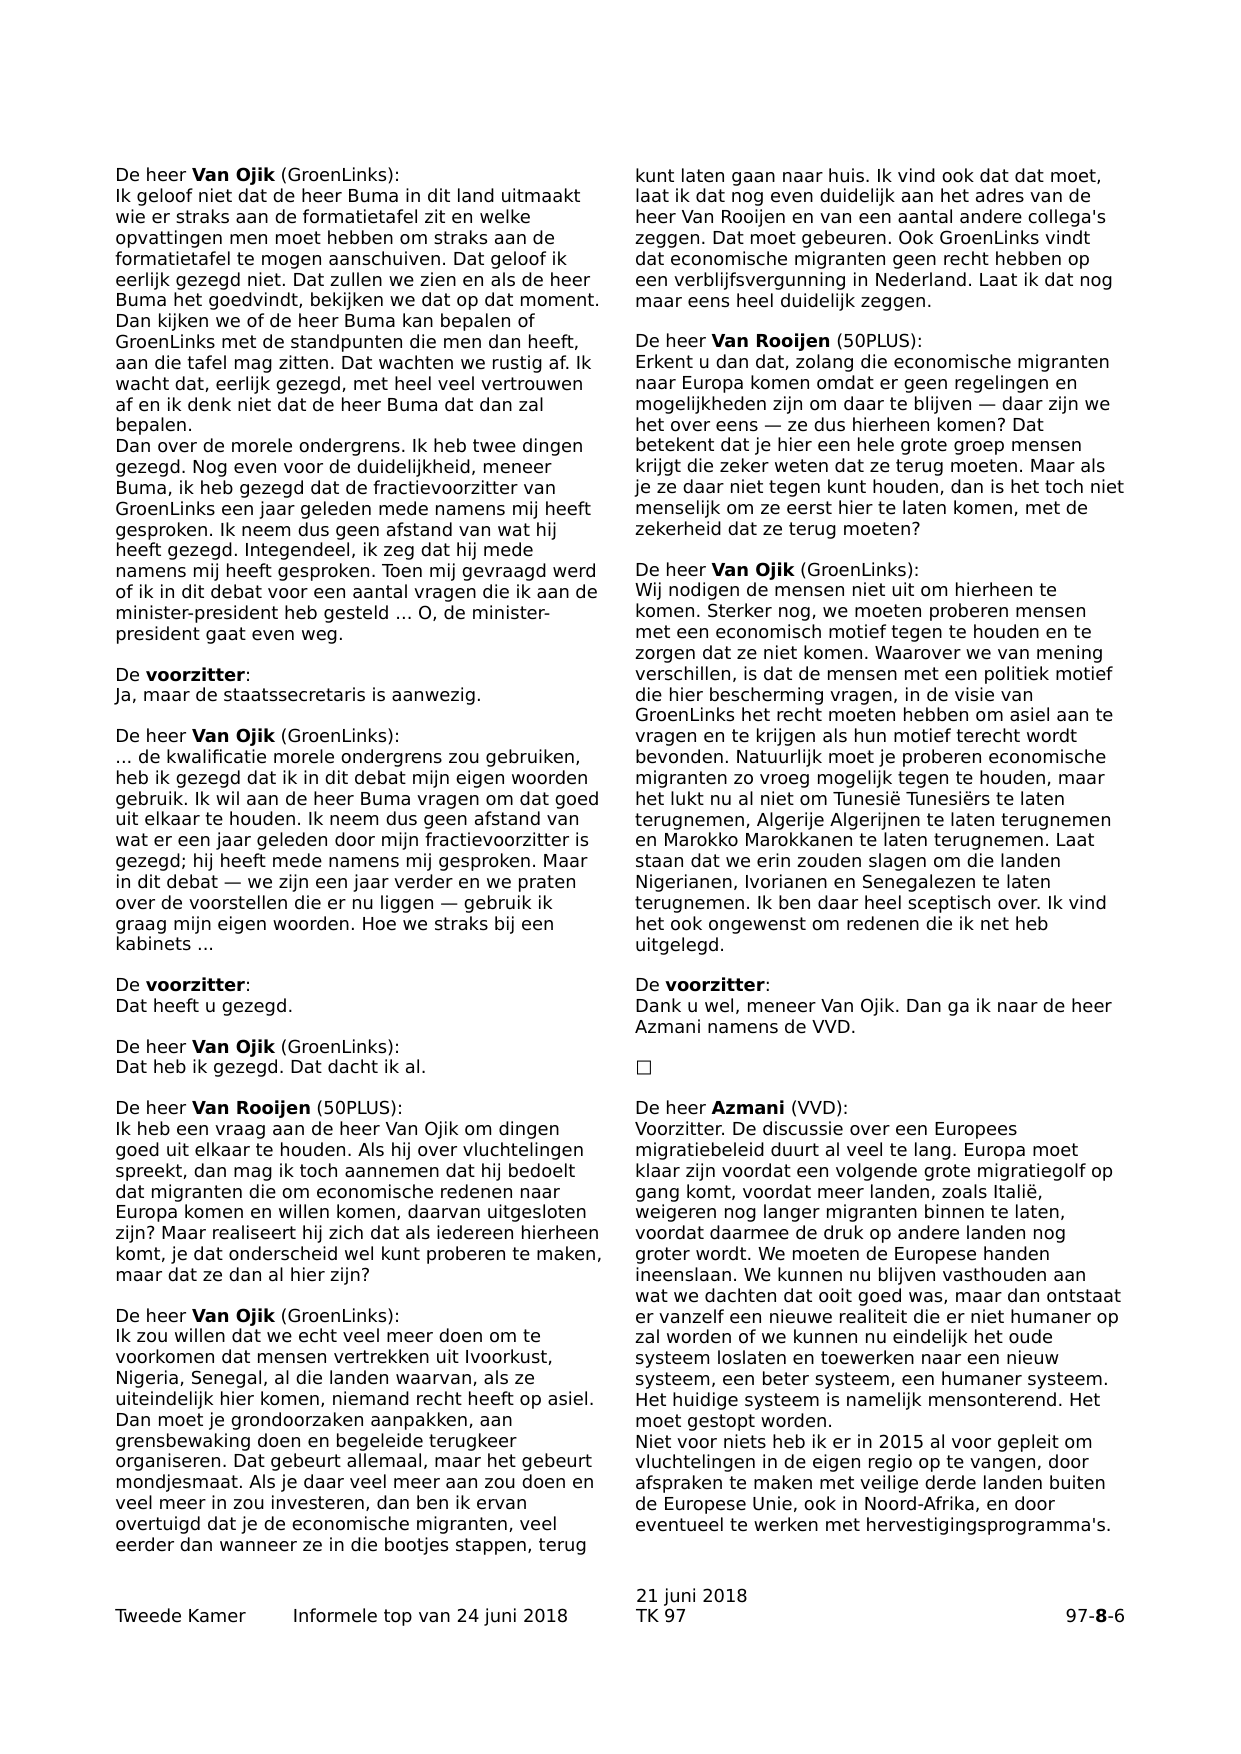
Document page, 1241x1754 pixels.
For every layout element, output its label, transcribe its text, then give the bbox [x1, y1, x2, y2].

text kunt laten gaan naar huis. Ik vind ook dat dat moet, laat ik dat nog even duidelijk aan het adres van de heer Van Rooijen en van een aantal andere collega's zeggen. Dat moet gebeuren. Ook GroenLinks vindt dat economische migranten geen recht hebben op een verblijfsvergunning in Nederland. Laat ik dat nog maar eens heel duidelijk zeggen. [635, 165, 1125, 311]
text Ja, maar de staatssecretaris is aanwezig. [115, 685, 605, 706]
text Wij nodigen de mensen niet uit om hierheen te komen. Sterker nog, we moeten proberen mensen met een economisch motief tegen te houden en te zorgen dat ze niet komen. Waarover we van mening verschillen, is dat de mensen met een politiek motief die hier bescherming vragen, in de visie van GroenLinks het recht moeten hebben om asiel aan te vragen en te krijgen als hun motief terecht wordt bevonden. Natuurlijk moet je proberen economische migranten zo vroeg mogelijk tegen te houden, maar het lukt nu al niet om Tunesië Tunesiërs te laten terugnemen, Algerije Algerijnen te laten terugnemen en Marokko Marokkanen te laten terugnemen. Laat staan dat we erin zouden slagen om die landen Nigerianen, Ivorianen en Senegalezen te laten terugnemen. Ik ben daar heel sceptisch over. Ik vind het ook ongewenst om redenen die ik net heb uitgelegd. [635, 580, 1125, 955]
text De voorzitter: [635, 975, 1125, 996]
text De heer Van Ojik (GroenLinks): [115, 1037, 605, 1057]
text Ik geloof niet dat de heer Buma in dit land uitmaakt wie er straks aan de formatietafel zit en welke opvattingen men moet hebben om straks aan de formatietafel te mogen aanschuiven. Dat geloof ik eerlijk gezegd niet. Dat zullen we zien en als de heer Buma het goedvindt, bekijken we dat op dat moment. Dan kijken we of de heer Buma kan bepalen of GroenLinks met de standpunten die men dan heeft, aan die tafel mag zitten. Dat wachten we rustig af. Ik wacht dat, eerlijk gezegd, met heel veel vertrouwen af en ik denk niet dat de heer Buma dat dan zal bepalen. [115, 186, 605, 436]
text Dan over de morele ondergrens. Ik heb twee dingen gezegd. Nog even voor de duidelijkheid, meneer Buma, ik heb gezegd dat de fractievoorzitter van GroenLinks een jaar geleden mede namens mij heeft gesproken. Ik neem dus geen afstand van wat hij heeft gezegd. Integendeel, ik zeg dat hij mede namens mij heeft gesproken. Toen mij gevraagd werd of ik in dit debat voor een aantal vragen die ik aan de minister-president heb gesteld ... O, de minister-president gaat even weg. [115, 436, 605, 644]
text Ik zou willen dat we echt veel meer doen om te voorkomen dat mensen vertrekken uit Ivoorkust, Nigeria, Senegal, al die landen waarvan, als ze uiteindelijk hier komen, niemand recht heeft op asiel. Dan moet je grondoorzaken aanpakken, aan grensbewaking doen en begeleide terugkeer organiseren. Dat gebeurt allemaal, maar het gebeurt mondjesmaat. Als je daar veel meer aan zou doen en veel meer in zou investeren, dan ben ik ervan overtuigd dat je de economische migranten, veel eerder dan wanneer ze in die bootjes stappen, terug [115, 1326, 605, 1555]
text Dat heb ik gezegd. Dat dacht ik al. [115, 1057, 605, 1078]
text Niet voor niets heb ik er in 2015 al voor gepleit om vluchtelingen in de eigen regio op te vangen, door afspraken te maken met veilige derde landen buiten de Europese Unie, ook in Noord-Afrika, en door eventueel te werken met hervestigingsprogramma's. [635, 1431, 1125, 1536]
text De voorzitter: [115, 975, 605, 996]
text Dat heeft u gezegd. [115, 996, 605, 1017]
text De heer Van Ojik (GroenLinks): [115, 1306, 605, 1326]
text De heer Van Rooijen (50PLUS): [635, 331, 1125, 352]
text De voorzitter: [115, 664, 605, 685]
text De heer Azmani (VVD): [635, 1098, 1125, 1119]
text Ik heb een vraag aan de heer Van Ojik om dingen goed uit elkaar te houden. Als hij over vluchtelingen spreekt, dan mag ik toch aannemen dat hij bedoelt dat migranten die om economische redenen naar Europa komen en willen komen, daarvan uitgesloten zijn? Maar realiseert hij zich dat als iedereen hierheen komt, je dat onderscheid wel kunt proberen te maken, maar dat ze dan al hier zijn? [115, 1119, 605, 1286]
text ... de kwalificatie morele ondergrens zou gebruiken, heb ik gezegd dat ik in dit debat mijn eigen woorden gebruik. Ik wil aan de heer Buma vragen om dat goed uit elkaar te houden. Ik neem dus geen afstand van wat er een jaar geleden door mijn fractievoorzitter is gezegd; hij heeft mede namens mij gesproken. Maar in dit debat — we zijn een jaar verder en we praten over de voorstellen die er nu liggen — gebruik ik graag mijn eigen woorden. Hoe we straks bij een kabinets ... [115, 747, 605, 955]
text De heer Van Rooijen (50PLUS): [115, 1098, 605, 1119]
text Voorzitter. De discussie over een Europees migratiebeleid duurt al veel te lang. Europa moet klaar zijn voordat een volgende grote migratiegolf op gang komt, voordat meer landen, zoals Italië, weigeren nog langer migranten binnen te laten, voordat daarmee de druk op andere landen nog groter wordt. We moeten de Europese handen ineenslaan. We kunnen nu blijven vasthouden aan wat we dachten dat ooit goed was, maar dan ontstaat er vanzelf een nieuwe realiteit die er niet humaner op zal worden of we kunnen nu eindelijk het oude systeem loslaten en toewerken naar een nieuw systeem, een beter systeem, een humaner systeem. Het huidige systeem is namelijk mensonterend. Het moet gestopt worden. [635, 1119, 1125, 1431]
text De heer Van Ojik (GroenLinks): [635, 559, 1125, 580]
text Dank u wel, meneer Van Ojik. Dan ga ik naar de heer Azmani namens de VVD. [635, 996, 1125, 1037]
text Erkent u dan dat, zolang die economische migranten naar Europa komen omdat er geen regelingen en mogelijkheden zijn om daar te blijven — daar zijn we het over eens — ze dus hierheen komen? Dat betekent dat je hier een hele grote groep mensen krijgt die zeker weten dat ze terug moeten. Maar als je ze daar niet tegen kunt houden, dan is het toch niet menselijk om ze eerst hier te laten komen, met de zekerheid dat ze terug moeten? [635, 352, 1125, 539]
text De heer Van Ojik (GroenLinks): [115, 726, 605, 747]
text ⬜ [635, 1057, 1125, 1078]
text De heer Van Ojik (GroenLinks): [115, 165, 605, 186]
